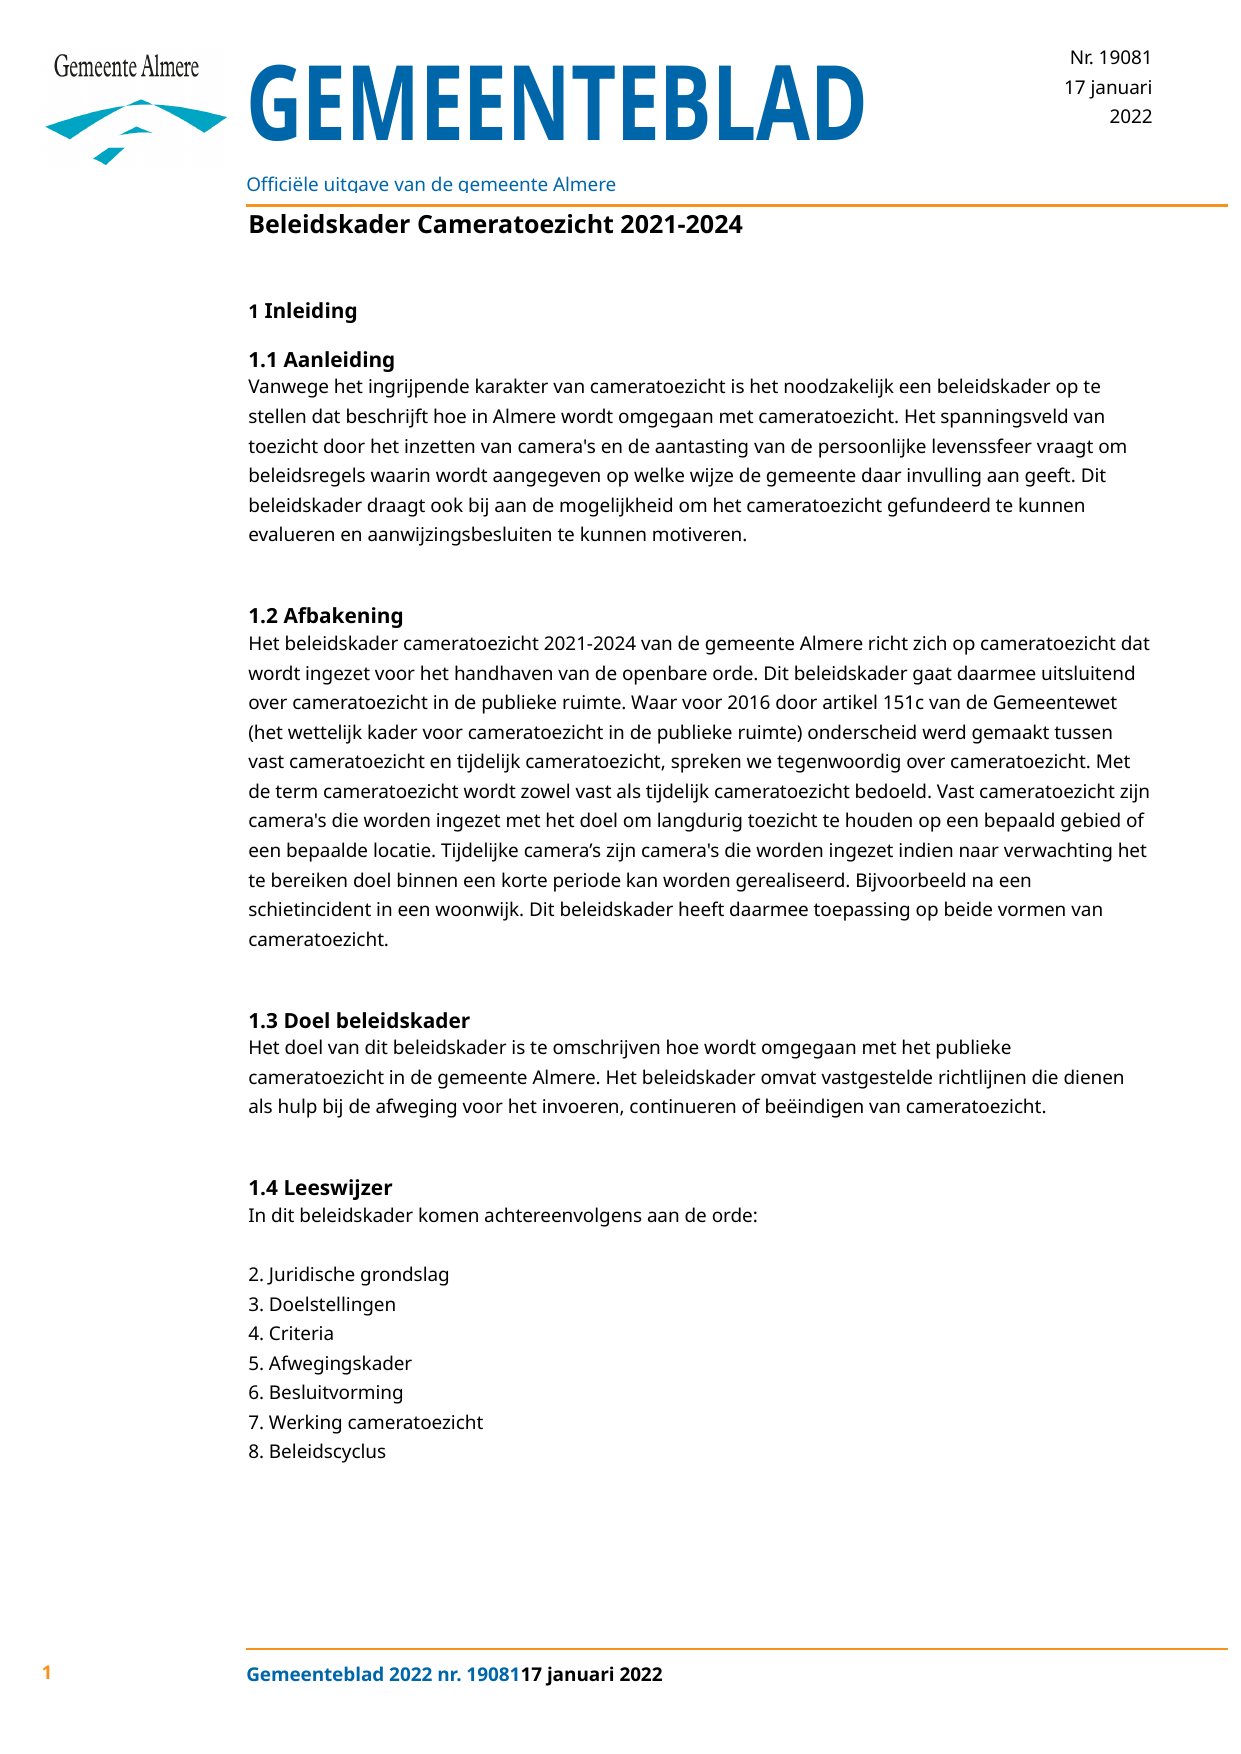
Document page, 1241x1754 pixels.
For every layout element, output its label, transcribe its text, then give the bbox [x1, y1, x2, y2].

text Vanwege het ingrijpende karakter van cameratoezicht is het noodzakelijk een beleidskader op te stellen dat beschrijft hoe in Almere wordt omgegaan met cameratoezicht. Het spanningsveld van toezicht door het inzetten van camera's en de aantasting van de persoonlijke levenssfeer vraagt om beleidsregels waarin wordt aangegeven op welke wijze de gemeente daar invulling aan geeft. Dit beleidskader draagt ook bij aan de mogelijkheid om het cameratoezicht gefundeerd te kunnen evalueren en aanwijzingsbesluiten te kunnen motiveren. [248, 374, 1152, 547]
text 7. Werking cameratoezicht [248, 1409, 1152, 1435]
text 6. Besluitvorming [248, 1379, 1152, 1405]
text Beleidskader Cameratoezicht 2021-2024 [248, 207, 1152, 241]
text 2. Juridische grondslag [248, 1261, 1152, 1287]
text Het beleidskader cameratoezicht 2021-2024 van de gemeente Almere richt zich op cameratoezicht dat wordt ingezet voor het handhaven van de openbare orde. Dit beleidskader gaat daarmee uitsluitend over cameratoezicht in de publieke ruimte. Waar voor 2016 door artikel 151c van de Gemeentewet (het wettelijk kader voor cameratoezicht in de publieke ruimte) onderscheid werd gemaakt tussen vast cameratoezicht en tijdelijk cameratoezicht, spreken we tegenwoordig over cameratoezicht. Met de term cameratoezicht wordt zowel vast als tijdelijk cameratoezicht bedoeld. Vast cameratoezicht zijn camera's die worden ingezet met het doel om langdurig toezicht te houden op een bepaald gebied of een bepaalde locatie. Tijdelijke camera’s zijn camera's die worden ingezet indien naar verwachting het te bereiken doel binnen een korte periode kan worden gerealiseerd. Bijvoorbeeld na een schietincident in een woonwijk. Dit beleidskader heeft daarmee toepassing op beide vormen van cameratoezicht. [248, 630, 1152, 952]
text In dit beleidskader komen achtereenvolgens aan de orde: [248, 1202, 1152, 1228]
text 1.2 Afbakening [248, 602, 1152, 630]
text 8. Beleidscyclus [248, 1439, 1152, 1464]
text 1.4 Leeswijzer [248, 1173, 1152, 1202]
text 1 Inleiding [248, 296, 1152, 324]
text 1.3 Doel beleidskader [248, 1006, 1152, 1034]
text 5. Afwegingskader [248, 1350, 1152, 1376]
text Het doel van dit beleidskader is te omschrijven hoe wordt omgegaan met het publieke cameratoezicht in de gemeente Almere. Het beleidskader omvat vastgestelde richtlijnen die dienen als hulp bij de afweging voor het invoeren, continueren of beëindigen van cameratoezicht. [248, 1034, 1152, 1119]
text 4. Criteria [248, 1320, 1152, 1346]
picture [41, 47, 231, 172]
text 1.1 Aanleiding [248, 345, 1152, 374]
text 3. Doelstellingen [248, 1291, 1152, 1316]
